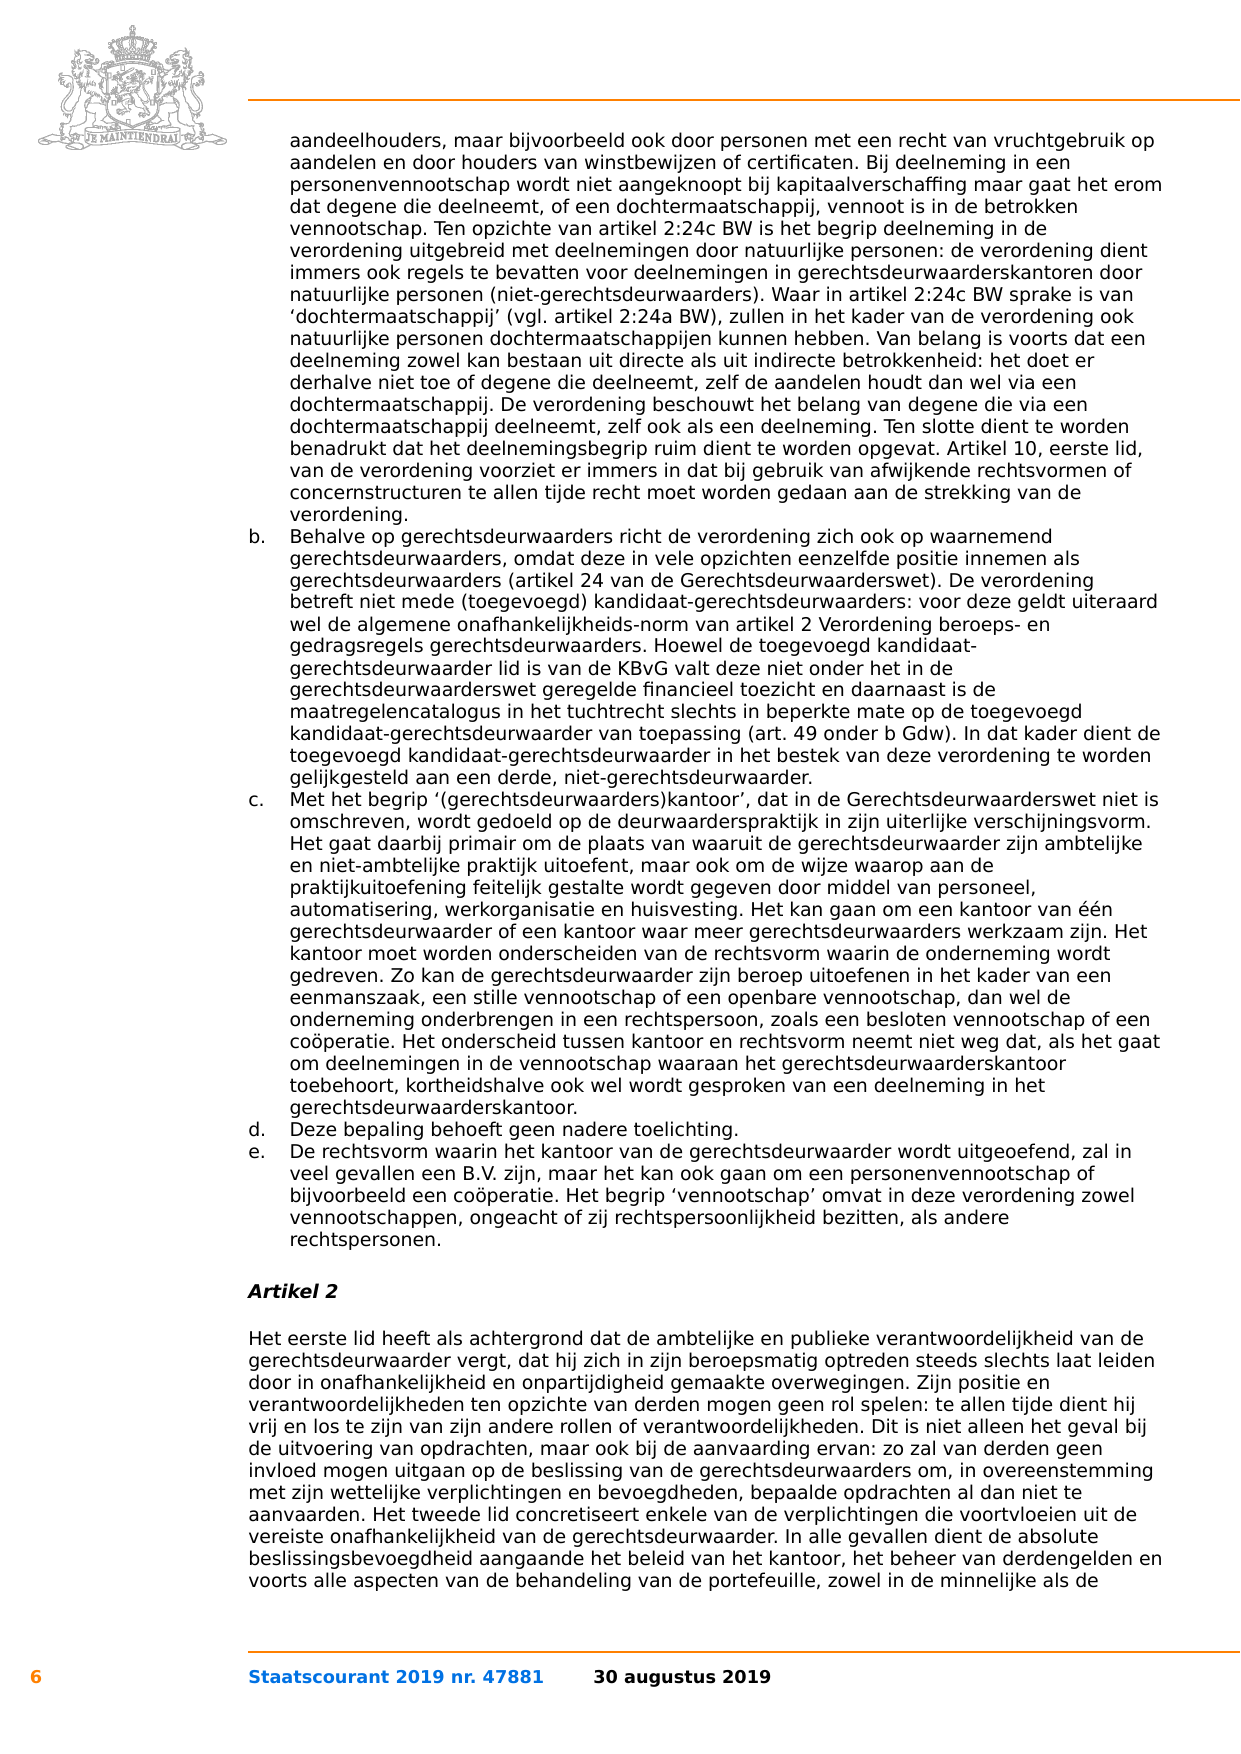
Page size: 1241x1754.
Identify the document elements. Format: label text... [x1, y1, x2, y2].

picture [38, 25, 227, 150]
subtitle Artikel 2 [248, 1281, 1163, 1303]
text Het eerste lid heeft als achtergrond dat de ambtelijke en publieke verantwoordelijkheid van de gerechtsdeurwaarder vergt, dat hij zich in zijn beroepsmatig optreden steeds slechts laat leiden door in onafhankelijkheid en onpartijdigheid gemaakte overwegingen. Zijn positie en verantwoordelijkheden ten opzichte van derden mogen geen rol spelen: te allen tijde dient hij vrij en los te zijn van zijn andere rollen of verantwoordelijkheden. Dit is niet alleen het geval bij de uitvoering van opdrachten, maar ook bij de aanvaarding ervan: zo zal van derden geen invloed mogen uitgaan op de beslissing van de gerechtsdeurwaarders om, in overeenstemming met zijn wettelijke verplichtingen en bevoegdheden, bepaalde opdrachten al dan niet te aanvaarden. Het tweede lid concretiseert enkele van de verplichtingen die voortvloeien uit de vereiste onafhankelijkheid van de gerechtsdeurwaarder. In alle gevallen dient de absolute beslissingsbevoegdheid aangaande het beleid van het kantoor, het beheer van derdengelden en voorts alle aspecten van de behandeling van de portefeuille, zowel in de minnelijke als de [248, 1328, 1163, 1592]
text d. Deze bepaling behoeft geen nadere toelichting. [248, 1119, 1163, 1141]
text e. De rechtsvorm waarin het kantoor van de gerechtsdeurwaarder wordt uitgeoefend, zal in veel gevallen een B.V. zijn, maar het kan ook gaan om een personenvennootschap of bijvoorbeeld een coöperatie. Het begrip ‘vennootschap’ omvat in deze verordening zowel vennootschappen, ongeacht of zij rechtspersoonlijkheid bezitten, als andere rechtspersonen. [248, 1141, 1163, 1251]
text c. Met het begrip ‘(gerechtsdeurwaarders)kantoor’, dat in de Gerechtsdeurwaarderswet niet is omschreven, wordt gedoeld op de deurwaarderspraktijk in zijn uiterlijke verschijningsvorm. Het gaat daarbij primair om de plaats van waaruit de gerechtsdeurwaarder zijn ambtelijke en niet-ambtelijke praktijk uitoefent, maar ook om de wijze waarop aan de praktijkuitoefening feitelijk gestalte wordt gegeven door middel van personeel, automatisering, werkorganisatie en huisvesting. Het kan gaan om een kantoor van één gerechtsdeurwaarder of een kantoor waar meer gerechtsdeurwaarders werkzaam zijn. Het kantoor moet worden onderscheiden van de rechtsvorm waarin de onderneming wordt gedreven. Zo kan de gerechtsdeurwaarder zijn beroep uitoefenen in het kader van een eenmanszaak, een stille vennootschap of een openbare vennootschap, dan wel de onderneming onderbrengen in een rechtspersoon, zoals een besloten vennootschap of een coöperatie. Het onderscheid tussen kantoor en rechtsvorm neemt niet weg dat, als het gaat om deelnemingen in de vennootschap waaraan het gerechtsdeurwaarderskantoor toebehoort, kortheidshalve ook wel wordt gesproken van een deelneming in het gerechtsdeurwaarderskantoor. [248, 789, 1163, 1119]
text aandeelhouders, maar bijvoorbeeld ook door personen met een recht van vruchtgebruik op aandelen en door houders van winstbewijzen of certificaten. Bij deelneming in een personenvennootschap wordt niet aangeknoopt bij kapitaalverschaffing maar gaat het erom dat degene die deelneemt, of een dochtermaatschappij, vennoot is in de betrokken vennootschap. Ten opzichte van artikel 2:24c BW is het begrip deelneming in de verordening uitgebreid met deelnemingen door natuurlijke personen: de verordening dient immers ook regels te bevatten voor deelnemingen in gerechtsdeurwaarderskantoren door natuurlijke personen (niet-gerechtsdeurwaarders). Waar in artikel 2:24c BW sprake is van ‘dochtermaatschappij’ (vgl. artikel 2:24a BW), zullen in het kader van de verordening ook natuurlijke personen dochtermaatschappijen kunnen hebben. Van belang is voorts dat een deelneming zowel kan bestaan uit directe als uit indirecte betrokkenheid: het doet er derhalve niet toe of degene die deelneemt, zelf de aandelen houdt dan wel via een dochtermaatschappij. De verordening beschouwt het belang van degene die via een dochtermaatschappij deelneemt, zelf ook als een deelneming. Ten slotte dient te worden benadrukt dat het deelnemingsbegrip ruim dient te worden opgevat. Artikel 10, eerste lid, van de verordening voorziet er immers in dat bij gebruik van afwijkende rechtsvormen of concernstructuren te allen tijde recht moet worden gedaan aan de strekking van de verordening. [248, 130, 1163, 526]
text b. Behalve op gerechtsdeurwaarders richt de verordening zich ook op waarnemend gerechtsdeurwaarders, omdat deze in vele opzichten eenzelfde positie innemen als gerechtsdeurwaarders (artikel 24 van de Gerechtsdeurwaarderswet). De verordening betreft niet mede (toegevoegd) kandidaat-gerechtsdeurwaarders: voor deze geldt uiteraard wel de algemene onafhankelijkheids-norm van artikel 2 Verordening beroeps- en gedragsregels gerechtsdeurwaarders. Hoewel de toegevoegd kandidaat-gerechtsdeurwaarder lid is van de KBvG valt deze niet onder het in de gerechtsdeurwaarderswet geregelde financieel toezicht en daarnaast is de maatregelencatalogus in het tuchtrecht slechts in beperkte mate op de toegevoegd kandidaat-gerechtsdeurwaarder van toepassing (art. 49 onder b Gdw). In dat kader dient de toegevoegd kandidaat-gerechtsdeurwaarder in het bestek van deze verordening te worden gelijkgesteld aan een derde, niet-gerechtsdeurwaarder. [248, 526, 1163, 789]
